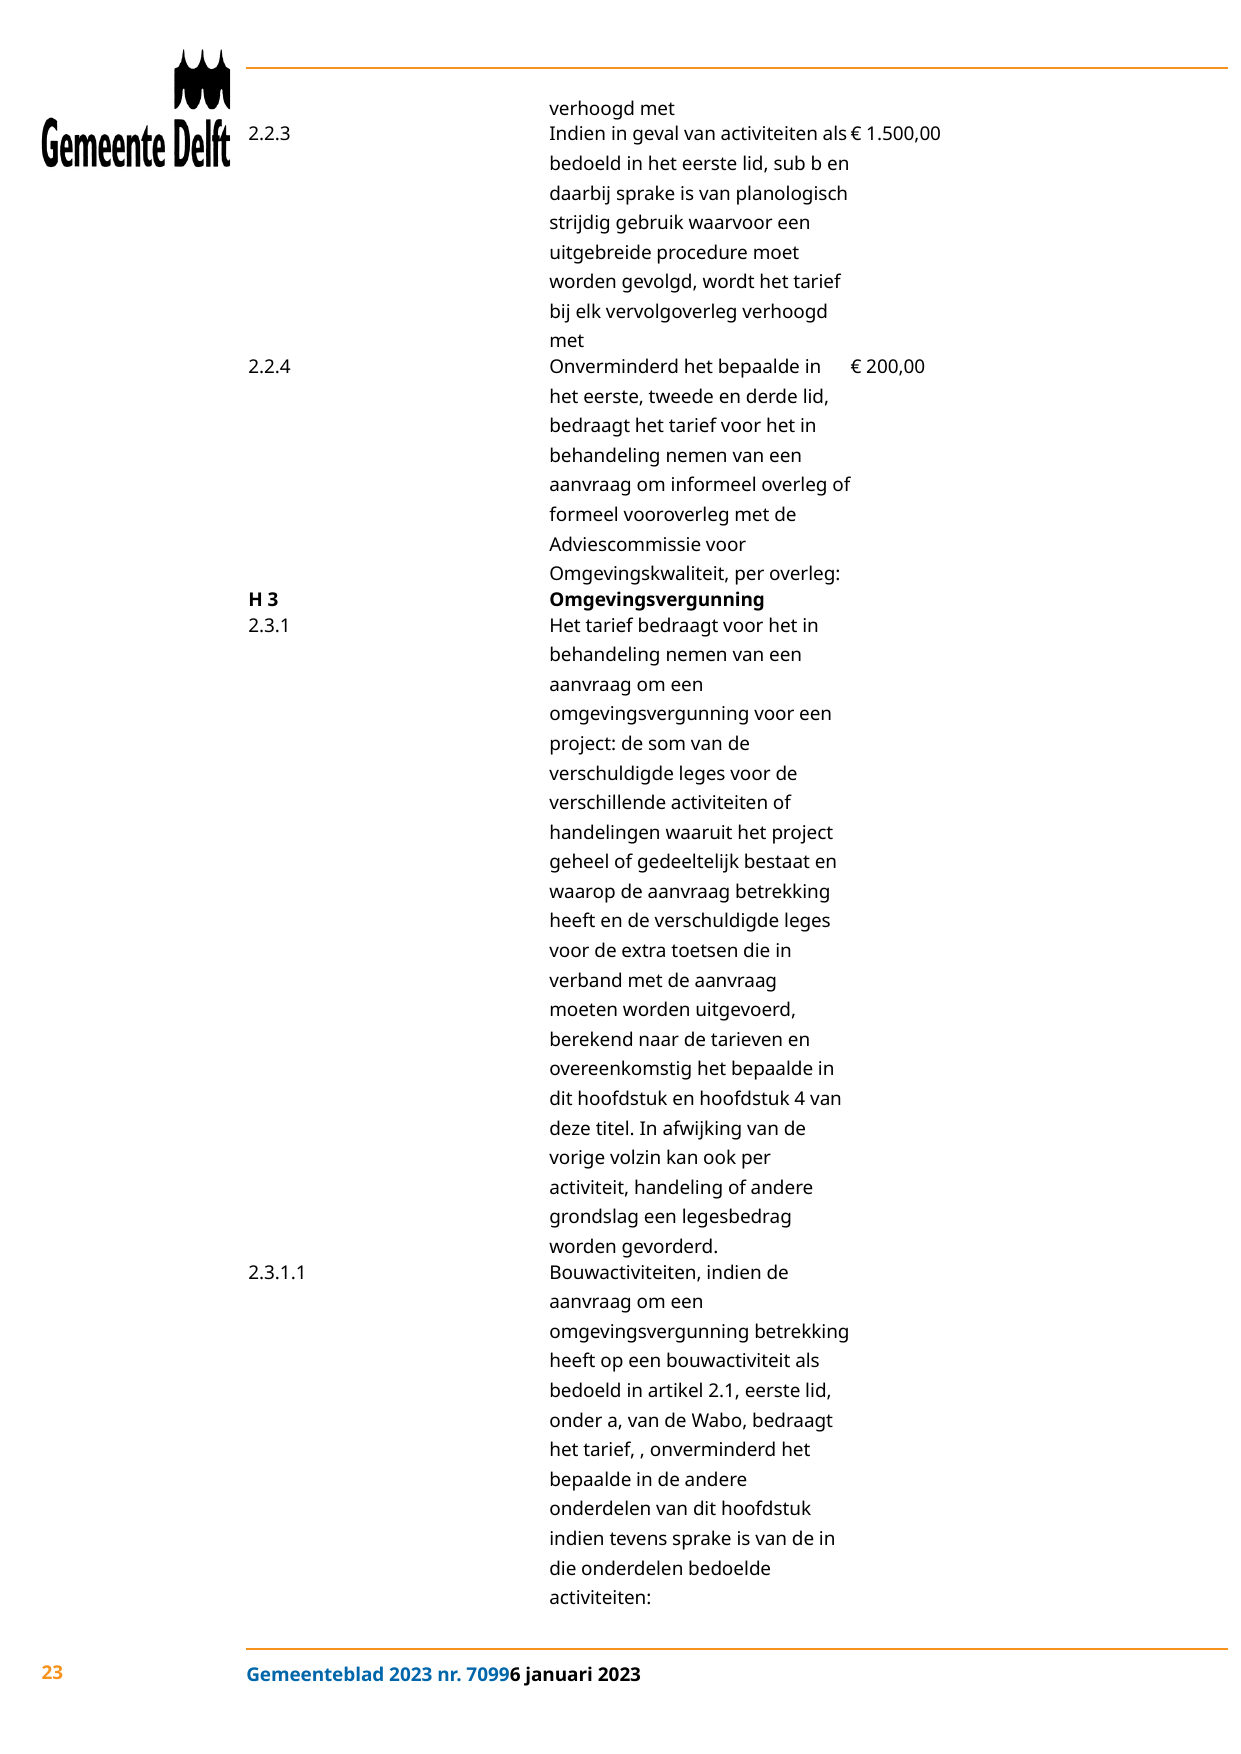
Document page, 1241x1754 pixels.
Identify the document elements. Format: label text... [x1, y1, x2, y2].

table_cell [850, 95, 1152, 121]
table_cell [248, 95, 549, 121]
table_cell Het tarief bedraagt voor het in behandeling nemen van een aanvraag om een omgevingsvergunning voor een project: de som van de verschuldigde leges voor de verschillende activiteiten of handelingen waaruit het project geheel of gedeeltelijk bestaat en waarop de aanvraag betrekking heeft en de verschuldigde leges voor de extra toetsen die in verband met de aanvraag moeten worden uitgevoerd, berekend naar de tarieven en overeenkomstig het bepaalde in dit hoofdstuk en hoofdstuk 4 van deze titel. In afwijking van de vorige volzin kan ook per activiteit, handeling of andere grondslag een legesbedrag worden gevorderd. [549, 612, 850, 1259]
picture [41, 47, 231, 172]
table_cell Onverminderd het bepaalde in het eerste, tweede en derde lid, bedraagt het tarief voor het in behandeling nemen van een aanvraag om informeel overleg of formeel vooroverleg met de Adviescommissie voor Omgevingskwaliteit, per overleg: [549, 353, 850, 586]
table_cell [850, 586, 1152, 612]
table_cell [850, 612, 1152, 1259]
table_cell 2.2.3 [248, 121, 549, 353]
table_cell Bouwactiviteiten, indien de aanvraag om een omgevingsvergunning betrekking heeft op een bouwactiviteit als bedoeld in artikel 2.1, eerste lid, onder a, van de Wabo, bedraagt het tarief, , onverminderd het bepaalde in de andere onderdelen van dit hoofdstuk indien tevens sprake is van de in die onderdelen bedoelde activiteiten: [549, 1259, 850, 1610]
table_cell € 200,00 [850, 353, 1152, 586]
table_cell Indien in geval van activiteiten als bedoeld in het eerste lid, sub b en daarbij sprake is van planologisch strijdig gebruik waarvoor een uitgebreide procedure moet worden gevolgd, wordt het tarief bij elk vervolgoverleg verhoogd met [549, 121, 850, 353]
table_cell verhoogd met [549, 95, 850, 121]
table_cell [850, 1259, 1152, 1610]
table_cell Omgevingsvergunning [549, 586, 850, 612]
table_cell H 3 [248, 586, 549, 612]
table_cell 2.3.1.1 [248, 1259, 549, 1610]
table_cell 2.2.4 [248, 353, 549, 586]
table_cell 2.3.1 [248, 612, 549, 1259]
table_cell € 1.500,00 [850, 121, 1152, 353]
